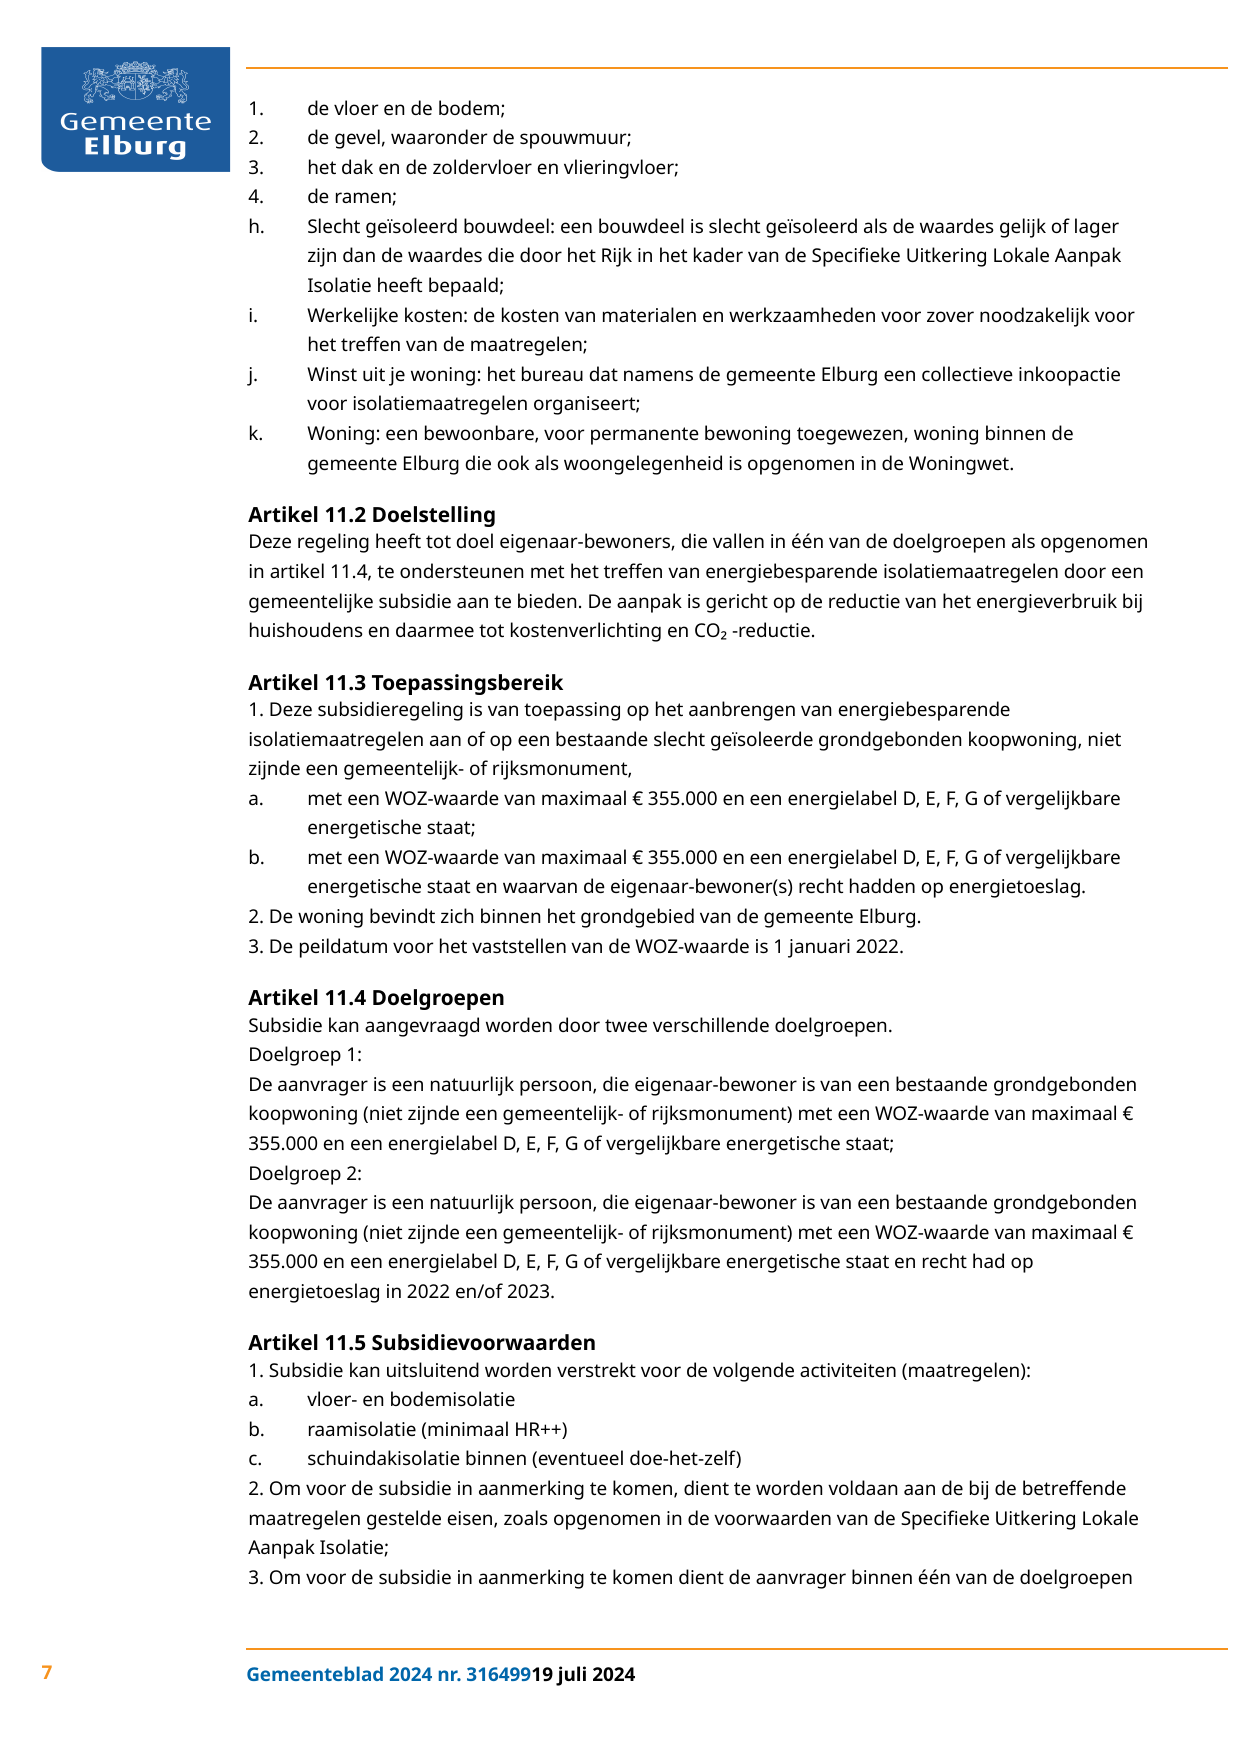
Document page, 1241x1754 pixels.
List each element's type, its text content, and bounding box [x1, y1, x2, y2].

text Artikel 11.4 Doelgroepen [248, 983, 1152, 1012]
text De aanvrager is een natuurlijk persoon, die eigenaar-bewoner is van een bestaande grondgebonden koopwoning (niet zijnde een gemeentelijk- of rijksmonument) met een WOZ-waarde van maximaal € 355.000 en een energielabel D, E, F, G of vergelijkbare energetische staat; [248, 1071, 1152, 1156]
text Artikel 11.5 Subsidievoorwaarden [248, 1328, 1152, 1357]
text 1. Subsidie kan uitsluitend worden verstrekt voor de volgende activiteiten (maatregelen): [248, 1357, 1152, 1383]
list het dak en de zoldervloer en vlieringvloer; [248, 154, 1152, 180]
text Deze regeling heeft tot doel eigenaar-bewoners, die vallen in één van de doelgroepen als opgenomen in artikel 11.4, te ondersteunen met het treffen van energiebesparende isolatiemaatregelen door een gemeentelijke subsidie aan te bieden. De aanpak is gericht op de reductie van het energieverbruik bij huishoudens en daarmee tot kostenverlichting en CO₂ -reductie. [248, 529, 1152, 643]
list met een WOZ-waarde van maximaal € 355.000 en een energielabel D, E, F, G of vergelijkbare energetische staat; [248, 785, 1152, 840]
list raamisolatie (minimaal HR++) [248, 1416, 1152, 1442]
list Winst uit je woning: het bureau dat namens de gemeente Elburg een collectieve inkoopactie voor isolatiemaatregelen organiseert; [248, 361, 1152, 416]
list met een WOZ-waarde van maximaal € 355.000 en een energielabel D, E, F, G of vergelijkbare energetische staat en waarvan de eigenaar-bewoner(s) recht hadden op energietoeslag. [248, 844, 1152, 899]
list de vloer en de bodem; [248, 95, 1152, 121]
text Artikel 11.3 Toepassingsbereik [248, 668, 1152, 696]
text Artikel 11.2 Doelstelling [248, 500, 1152, 529]
list de ramen; [248, 183, 1152, 209]
text De aanvrager is een natuurlijk persoon, die eigenaar-bewoner is van een bestaande grondgebonden koopwoning (niet zijnde een gemeentelijk- of rijksmonument) met een WOZ-waarde van maximaal € 355.000 en een energielabel D, E, F, G of vergelijkbare energetische staat en recht had op energietoeslag in 2022 en/of 2023. [248, 1189, 1152, 1304]
text Doelgroep 2: [248, 1160, 1152, 1185]
list Werkelijke kosten: de kosten van materialen en werkzaamheden voor zover noodzakelijk voor het treffen van de maatregelen; [248, 302, 1152, 357]
text Doelgroep 1: [248, 1041, 1152, 1067]
text 3. De peildatum voor het vaststellen van de WOZ-waarde is 1 januari 2022. [248, 933, 1152, 959]
list vloer- en bodemisolatie [248, 1386, 1152, 1412]
text 3. Om voor de subsidie in aanmerking te komen dient de aanvrager binnen één van de doelgroepen [248, 1564, 1152, 1590]
list Woning: een bewoonbare, voor permanente bewoning toegewezen, woning binnen de gemeente Elburg die ook als woongelegenheid is opgenomen in de Woningwet. [248, 420, 1152, 476]
text 1. Deze subsidieregeling is van toepassing op het aanbrengen van energiebesparende isolatiemaatregelen aan of op een bestaande slecht geïsoleerde grondgebonden koopwoning, niet zijnde een gemeentelijk- of rijksmonument, [248, 696, 1152, 781]
list schuindakisolatie binnen (eventueel doe-het-zelf) [248, 1446, 1152, 1471]
text 2. De woning bevindt zich binnen het grondgebied van de gemeente Elburg. [248, 903, 1152, 929]
picture [41, 47, 231, 172]
text Subsidie kan aangevraagd worden door twee verschillende doelgroepen. [248, 1012, 1152, 1037]
list de gevel, waaronder de spouwmuur; [248, 124, 1152, 150]
list Slecht geïsoleerd bouwdeel: een bouwdeel is slecht geïsoleerd als de waardes gelijk of lager zijn dan de waardes die door het Rijk in het kader van de Specifieke Uitkering Lokale Aanpak Isolatie heeft bepaald; [248, 213, 1152, 298]
text 2. Om voor de subsidie in aanmerking te komen, dient te worden voldaan aan de bij de betreffende maatregelen gestelde eisen, zoals opgenomen in de voorwaarden van de Specifieke Uitkering Lokale Aanpak Isolatie; [248, 1475, 1152, 1560]
